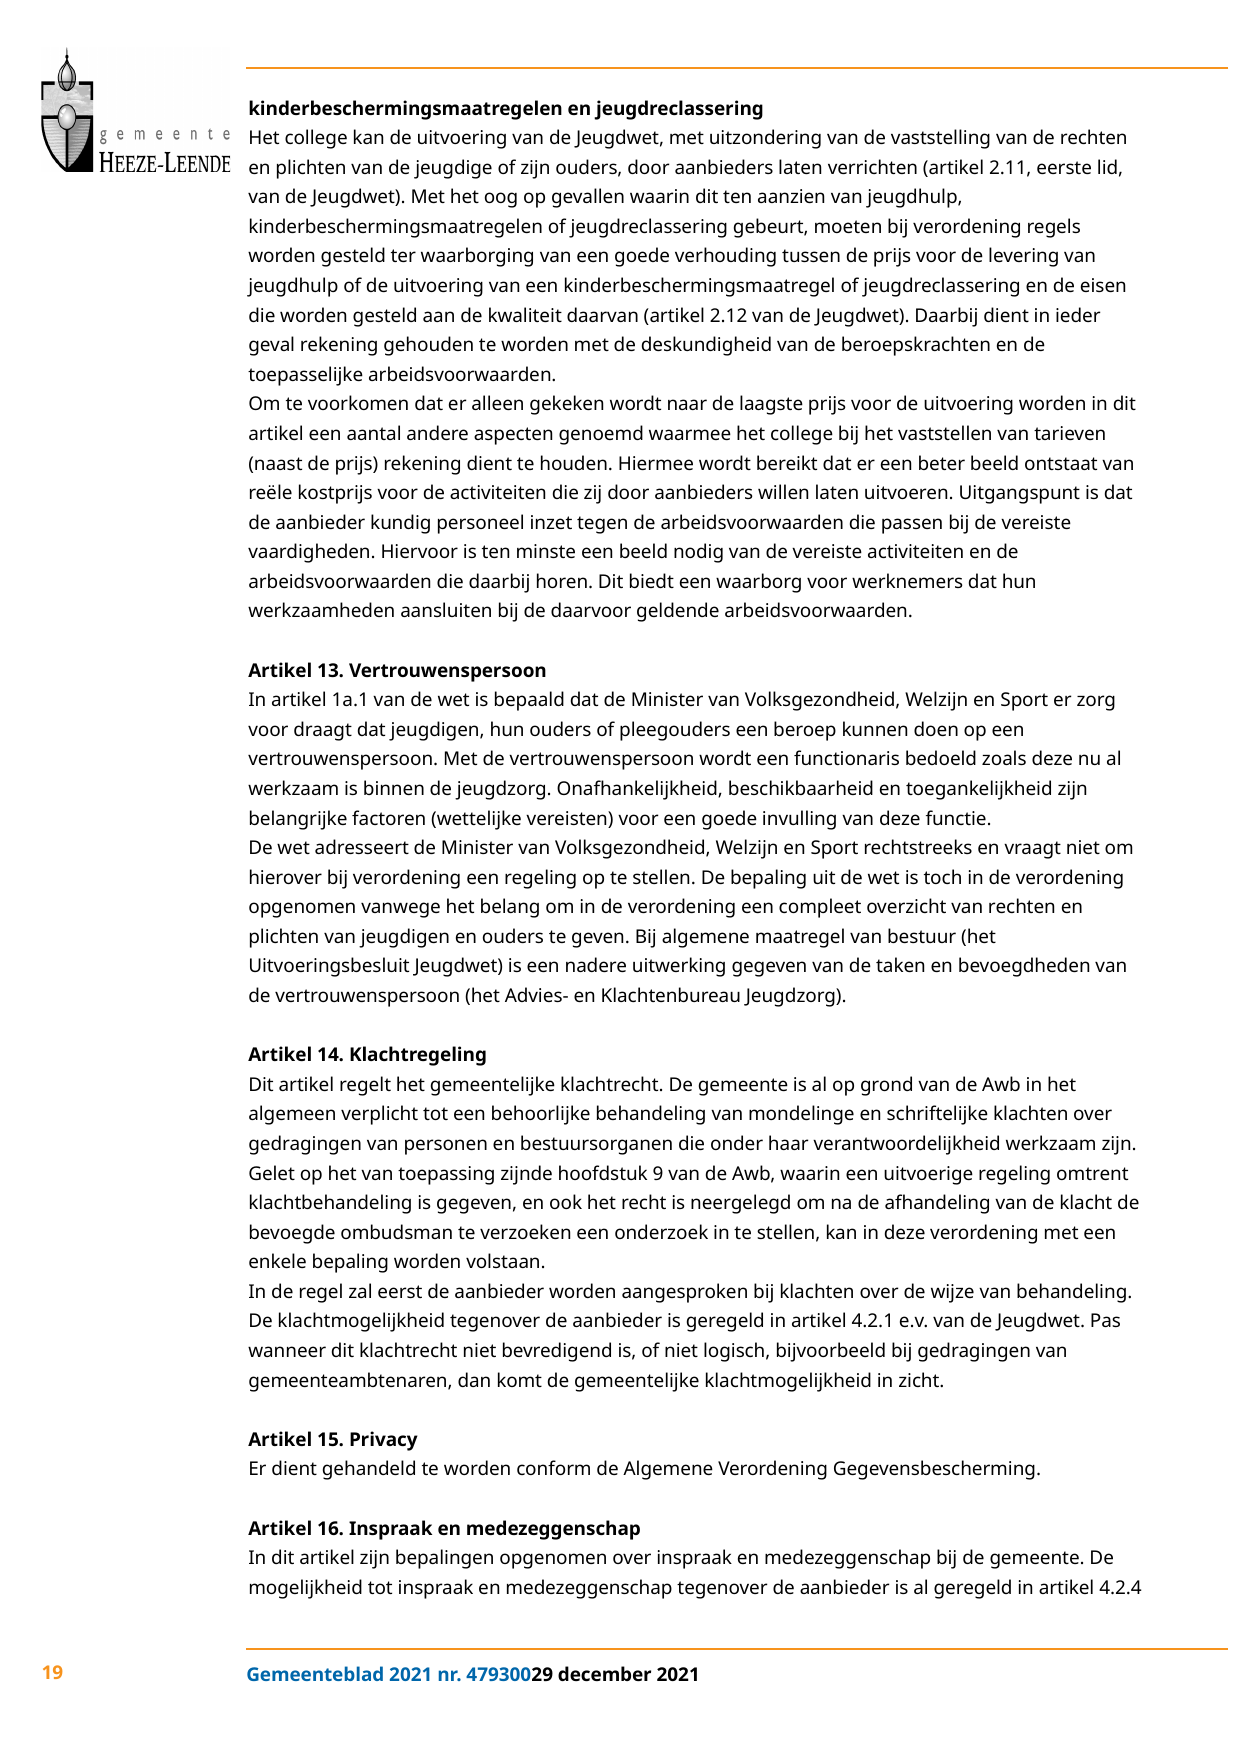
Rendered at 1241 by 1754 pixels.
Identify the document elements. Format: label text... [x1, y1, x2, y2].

text Artikel 14. Klachtregeling [248, 1041, 1152, 1067]
picture [41, 47, 231, 172]
text Artikel 13. Vertrouwenspersoon [248, 657, 1152, 683]
text In artikel 1a.1 van de wet is bepaald dat de Minister van Volksgezondheid, Welzijn en Sport er zorg voor draagt dat jeugdigen, hun ouders of pleegouders een beroep kunnen doen op een vertrouwenspersoon. Met de vertrouwenspersoon wordt een functionaris bedoeld zoals deze nu al werkzaam is binnen de jeugdzorg. Onafhankelijkheid, beschikbaarheid en toegankelijkheid zijn belangrijke factoren (wettelijke vereisten) voor een goede invulling van deze functie. [248, 686, 1152, 831]
text In de regel zal eerst de aanbieder worden aangesproken bij klachten over de wijze van behandeling. De klachtmogelijkheid tegenover de aanbieder is geregeld in artikel 4.2.1 e.v. van de Jeugdwet. Pas wanneer dit klachtrecht niet bevredigend is, of niet logisch, bijvoorbeeld bij gedragingen van gemeenteambtenaren, dan komt de gemeentelijke klachtmogelijkheid in zicht. [248, 1278, 1152, 1393]
text De wet adresseert de Minister van Volksgezondheid, Welzijn en Sport rechtstreeks en vraagt niet om hierover bij verordening een regeling op te stellen. De bepaling uit de wet is toch in de verordening opgenomen vanwege het belang om in de verordening een compleet overzicht van rechten en plichten van jeugdigen en ouders te geven. Bij algemene maatregel van bestuur (het Uitvoeringsbesluit Jeugdwet) is een nadere uitwerking gegeven van de taken en bevoegdheden van de vertrouwenspersoon (het Advies- en Klachtenbureau Jeugdzorg). [248, 834, 1152, 1008]
text Gelet op het van toepassing zijnde hoofdstuk 9 van de Awb, waarin een uitvoerige regeling omtrent klachtbehandeling is gegeven, en ook het recht is neergelegd om na de afhandeling van de klacht de bevoegde ombudsman te verzoeken een onderzoek in te stellen, kan in deze verordening met een enkele bepaling worden volstaan. [248, 1160, 1152, 1274]
text Er dient gehandeld te worden conform de Algemene Verordening Gegevensbescherming. [248, 1456, 1152, 1481]
text Het college kan de uitvoering van de Jeugdwet, met uitzondering van de vaststelling van de rechten en plichten van de jeugdige of zijn ouders, door aanbieders laten verrichten (artikel 2.11, eerste lid, van de Jeugdwet). Met het oog op gevallen waarin dit ten aanzien van jeugdhulp, kinderbeschermingsmaatregelen of jeugdreclassering gebeurt, moeten bij verordening regels worden gesteld ter waarborging van een goede verhouding tussen de prijs voor de levering van jeugdhulp of de uitvoering van een kinderbeschermingsmaatregel of jeugdreclassering en de eisen die worden gesteld aan de kwaliteit daarvan (artikel 2.12 van de Jeugdwet). Daarbij dient in ieder geval rekening gehouden te worden met de deskundigheid van de beroepskrachten en de toepasselijke arbeidsvoorwaarden. [248, 124, 1152, 387]
text In dit artikel zijn bepalingen opgenomen over inspraak en medezeggenschap bij de gemeente. De mogelijkheid tot inspraak en medezeggenschap tegenover de aanbieder is al geregeld in artikel 4.2.4 [248, 1544, 1152, 1600]
text Om te voorkomen dat er alleen gekeken wordt naar de laagste prijs voor de uitvoering worden in dit artikel een aantal andere aspecten genoemd waarmee het college bij het vaststellen van tarieven (naast de prijs) rekening dient te houden. Hiermee wordt bereikt dat er een beter beeld ontstaat van reële kostprijs voor de activiteiten die zij door aanbieders willen laten uitvoeren. Uitgangspunt is dat de aanbieder kundig personeel inzet tegen de arbeidsvoorwaarden die passen bij de vereiste vaardigheden. Hiervoor is ten minste een beeld nodig van de vereiste activiteiten en de arbeidsvoorwaarden die daarbij horen. Dit biedt een waarborg voor werknemers dat hun werkzaamheden aansluiten bij de daarvoor geldende arbeidsvoorwaarden. [248, 391, 1152, 623]
text Dit artikel regelt het gemeentelijke klachtrecht. De gemeente is al op grond van de Awb in het algemeen verplicht tot een behoorlijke behandeling van mondelinge en schriftelijke klachten over gedragingen van personen en bestuursorganen die onder haar verantwoordelijkheid werkzaam zijn. [248, 1071, 1152, 1156]
text kinderbeschermingsmaatregelen en jeugdreclassering [248, 95, 1152, 121]
text Artikel 16. Inspraak en medezeggenschap [248, 1515, 1152, 1541]
text Artikel 15. Privacy [248, 1426, 1152, 1452]
